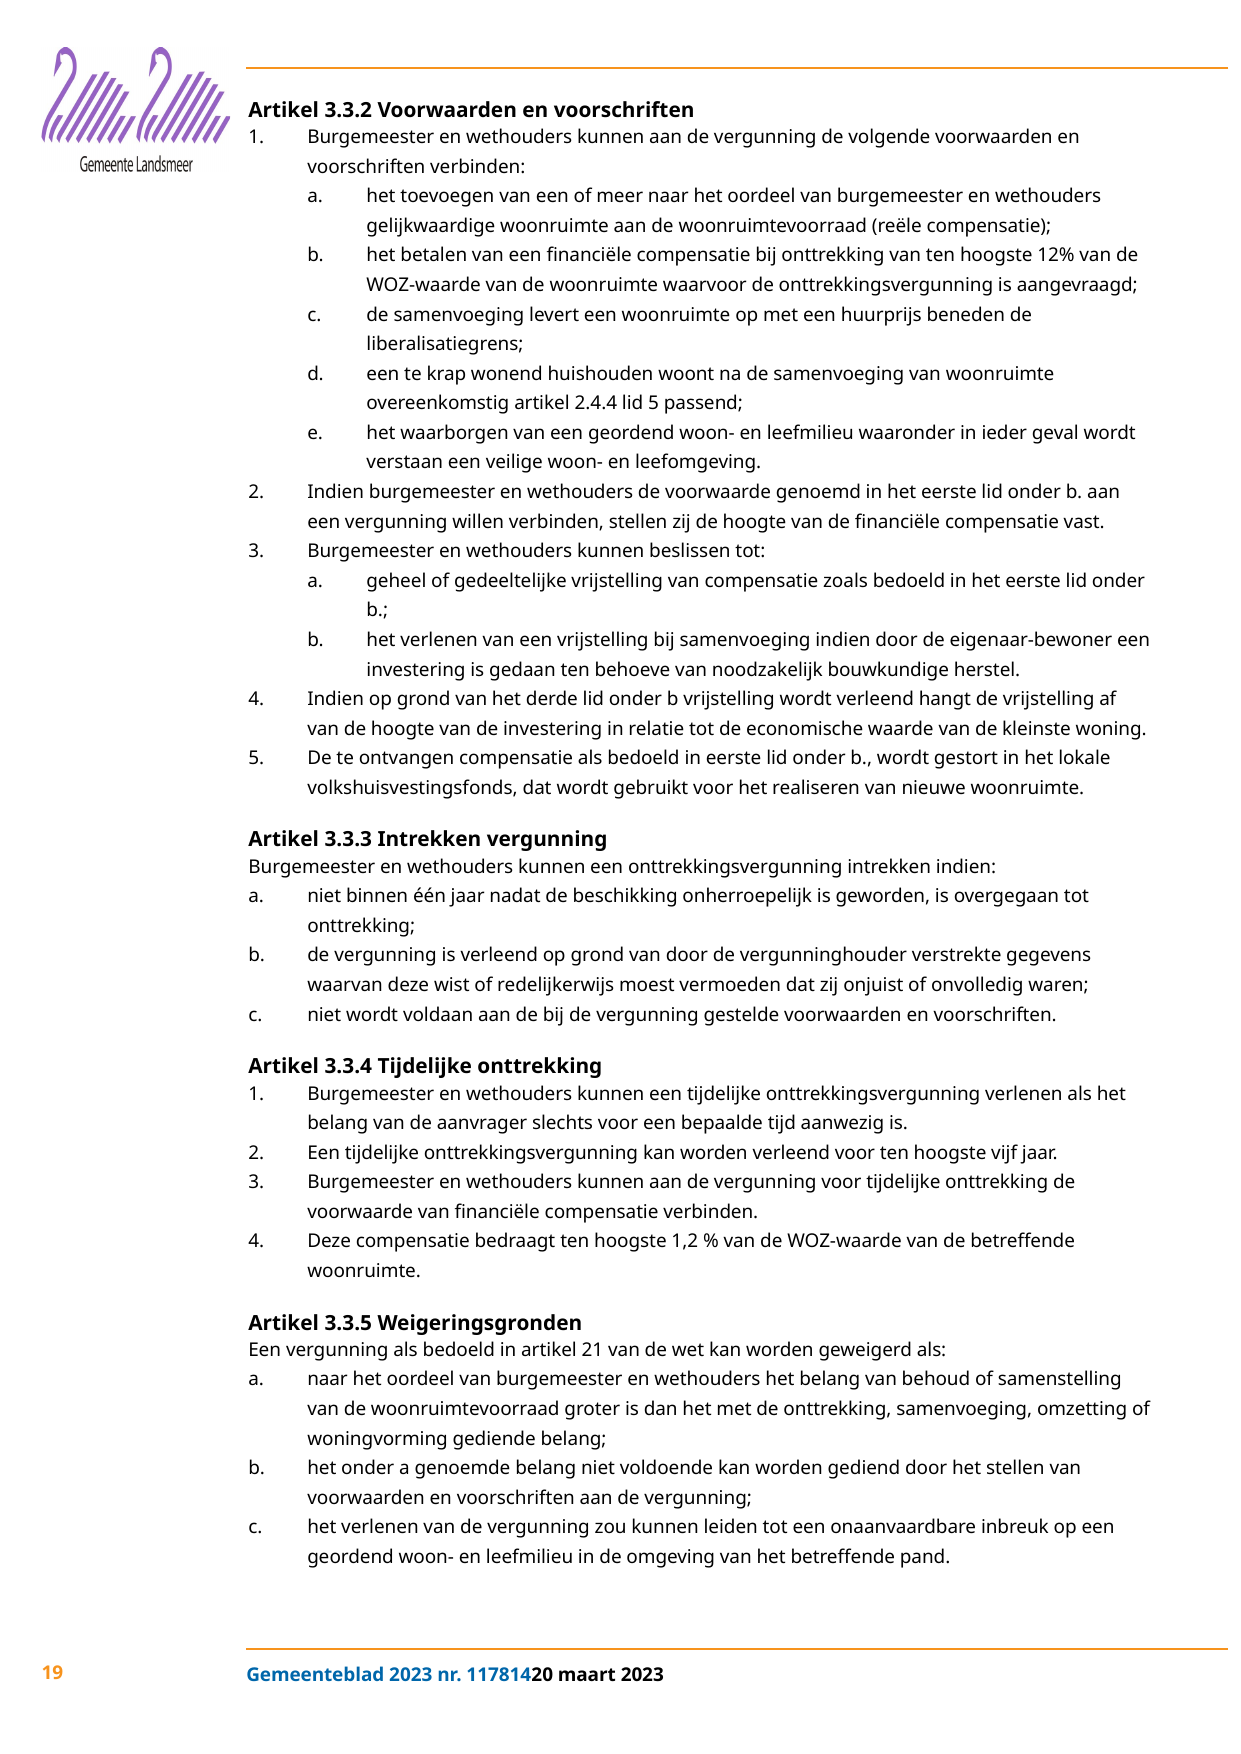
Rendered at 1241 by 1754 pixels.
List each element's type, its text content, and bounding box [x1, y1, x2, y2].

text Artikel 3.3.3 Intrekken vergunning [248, 824, 1152, 853]
text Een vergunning als bedoeld in artikel 21 van de wet kan worden geweigerd als: [248, 1336, 1152, 1362]
list Burgemeester en wethouders kunnen beslissen tot: [248, 537, 1152, 563]
list Burgemeester en wethouders kunnen aan de vergunning de volgende voorwaarden en voorschriften verbinden: [248, 123, 1152, 178]
list het betalen van een financiële compensatie bij onttrekking van ten hoogste 12% van de WOZ-waarde van de woonruimte waarvoor de onttrekkingsvergunning is aangevraagd; [307, 242, 1152, 297]
list de samenvoeging levert een woonruimte op met een huurprijs beneden de liberalisatiegrens; [307, 301, 1152, 356]
list een te krap wonend huishouden woont na de samenvoeging van woonruimte overeenkomstig artikel 2.4.4 lid 5 passend; [307, 360, 1152, 415]
list het waarborgen van een geordend woon- en leefmilieu waaronder in ieder geval wordt verstaan een veilige woon- en leefomgeving. [307, 419, 1152, 474]
list het verlenen van de vergunning zou kunnen leiden tot een onaanvaardbare inbreuk op een geordend woon- en leefmilieu in de omgeving van het betreffende pand. [248, 1513, 1152, 1569]
list Indien op grond van het derde lid onder b vrijstelling wordt verleend hangt de vrijstelling af van de hoogte van de investering in relatie tot de economische waarde van de kleinste woning. [248, 685, 1152, 741]
list het toevoegen van een of meer naar het oordeel van burgemeester en wethouders gelijkwaardige woonruimte aan de woonruimtevoorraad (reële compensatie); [307, 182, 1152, 238]
list de vergunning is verleend op grond van door de vergunninghouder verstrekte gegevens waarvan deze wist of redelijkerwijs moest vermoeden dat zij onjuist of onvolledig waren; [248, 942, 1152, 997]
list Deze compensatie bedraagt ten hoogste 1,2 % van de WOZ-waarde van de betreffende woonruimte. [248, 1228, 1152, 1283]
list naar het oordeel van burgemeester en wethouders het belang van behoud of samenstelling van de woonruimtevoorraad groter is dan het met de onttrekking, samenvoeging, omzetting of woningvorming gediende belang; [248, 1366, 1152, 1451]
list geheel of gedeeltelijke vrijstelling van compensatie zoals bedoeld in het eerste lid onder b.; [307, 567, 1152, 622]
list het verlenen van een vrijstelling bij samenvoeging indien door de eigenaar-bewoner een investering is gedaan ten behoeve van noodzakelijk bouwkundige herstel. [307, 626, 1152, 681]
list De te ontvangen compensatie als bedoeld in eerste lid onder b., wordt gestort in het lokale volkshuisvestingsfonds, dat wordt gebruikt voor het realiseren van nieuwe woonruimte. [248, 744, 1152, 800]
list Indien burgemeester en wethouders de voorwaarde genoemd in het eerste lid onder b. aan een vergunning willen verbinden, stellen zij de hoogte van de financiële compensatie vast. [248, 478, 1152, 533]
list niet wordt voldaan aan de bij de vergunning gestelde voorwaarden en voorschriften. [248, 1001, 1152, 1027]
list Burgemeester en wethouders kunnen aan de vergunning voor tijdelijke onttrekking de voorwaarde van financiële compensatie verbinden. [248, 1168, 1152, 1224]
list niet binnen één jaar nadat de beschikking onherroepelijk is geworden, is overgegaan tot onttrekking; [248, 882, 1152, 938]
list Burgemeester en wethouders kunnen een tijdelijke onttrekkingsvergunning verlenen als het belang van de aanvrager slechts voor een bepaalde tijd aanwezig is. [248, 1080, 1152, 1135]
text Artikel 3.3.2 Voorwaarden en voorschriften [248, 95, 1152, 123]
text Artikel 3.3.4 Tijdelijke onttrekking [248, 1051, 1152, 1080]
text Burgemeester en wethouders kunnen een onttrekkingsvergunning intrekken indien: [248, 853, 1152, 879]
text Artikel 3.3.5 Weigeringsgronden [248, 1308, 1152, 1336]
list het onder a genoemde belang niet voldoende kan worden gediend door het stellen van voorwaarden en voorschriften aan de vergunning; [248, 1454, 1152, 1510]
picture [41, 47, 231, 172]
list Een tijdelijke onttrekkingsvergunning kan worden verleend voor ten hoogste vijf jaar. [248, 1139, 1152, 1164]
